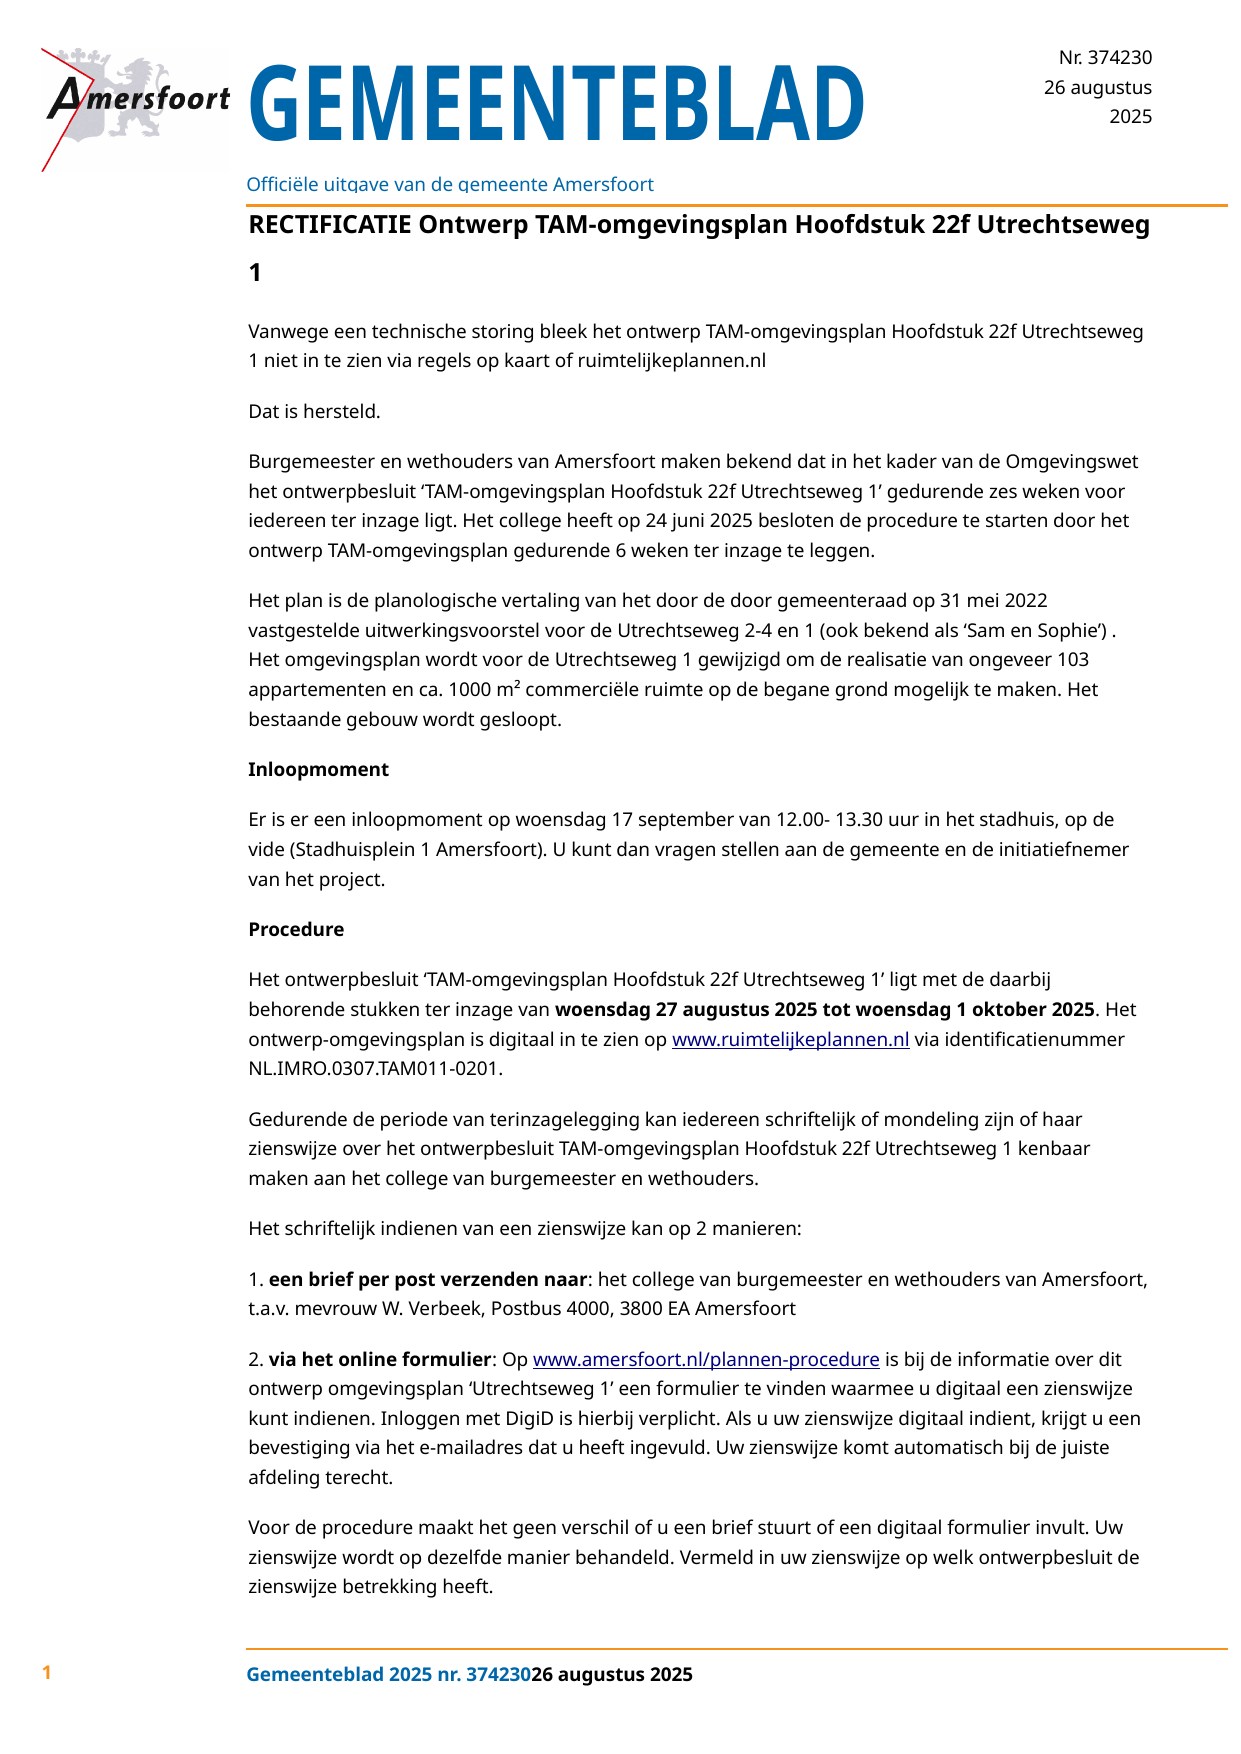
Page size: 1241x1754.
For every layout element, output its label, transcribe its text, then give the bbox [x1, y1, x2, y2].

text 2. via het online formulier: Op www.amersfoort.nl/plannen-procedure is bij de informatie over dit ontwerp omgevingsplan ‘Utrechtseweg 1’ een formulier te vinden waarmee u digitaal een zienswijze kunt indienen. Inloggen met DigiD is hierbij verplicht. Als u uw zienswijze digitaal indient, krijgt u een bevestiging via het e-mailadres dat u heeft ingevuld. Uw zienswijze komt automatisch bij de juiste afdeling terecht. [248, 1346, 1152, 1490]
text Het schriftelijk indienen van een zienswijze kan op 2 manieren: [248, 1215, 1152, 1241]
text Het ontwerpbesluit ‘TAM-omgevingsplan Hoofdstuk 22f Utrechtseweg 1’ ligt met de daarbij behorende stukken ter inzage van woensdag 27 augustus 2025 tot woensdag 1 oktober 2025. Het ontwerp-omgevingsplan is digitaal in te zien op www.ruimtelijkeplannen.nl via identificatienummer NL.IMRO.0307.TAM011-0201. [248, 967, 1152, 1081]
text Het plan is de planologische vertaling van het door de door gemeenteraad op 31 mei 2022 vastgestelde uitwerkingsvoorstel voor de Utrechtseweg 2-4 en 1 (ook bekend als ‘Sam en Sophie’) . Het omgevingsplan wordt voor de Utrechtseweg 1 gewijzigd om de realisatie van ongeveer 103 appartementen en ca. 1000 m² commerciële ruimte op de begane grond mogelijk te maken. Het bestaande gebouw wordt gesloopt. [248, 587, 1152, 732]
text Dat is hersteld. [248, 398, 1152, 424]
text RECTIFICATIE Ontwerp TAM-omgevingsplan Hoofdstuk 22f Utrechtseweg 1 [248, 207, 1152, 288]
text Procedure [248, 916, 1152, 942]
text Voor de procedure maakt het geen verschil of u een brief stuurt of een digitaal formulier invult. Uw zienswijze wordt op dezelfde manier behandeld. Vermeld in uw zienswijze op welk ontwerpbesluit de zienswijze betrekking heeft. [248, 1514, 1152, 1599]
text Gedurende de periode van terinzagelegging kan iedereen schriftelijk of mondeling zijn of haar zienswijze over het ontwerpbesluit TAM-omgevingsplan Hoofdstuk 22f Utrechtseweg 1 kenbaar maken aan het college van burgemeester en wethouders. [248, 1106, 1152, 1191]
text Er is er een inloopmoment op woensdag 17 september van 12.00- 13.30 uur in het stadhuis, op de vide (Stadhuisplein 1 Amersfoort). U kunt dan vragen stellen aan de gemeente en de initiatiefnemer van het project. [248, 807, 1152, 892]
picture [41, 47, 231, 172]
text 1. een brief per post verzenden naar: het college van burgemeester en wethouders van Amersfoort, t.a.v. mevrouw W. Verbeek, Postbus 4000, 3800 EA Amersfoort [248, 1266, 1152, 1321]
text Inloopmoment [248, 756, 1152, 782]
text Vanwege een technische storing bleek het ontwerp TAM-omgevingsplan Hoofdstuk 22f Utrechtseweg 1 niet in te zien via regels op kaart of ruimtelijkeplannen.nl [248, 318, 1152, 373]
text Burgemeester en wethouders van Amersfoort maken bekend dat in het kader van de Omgevingswet het ontwerpbesluit ‘TAM-omgevingsplan Hoofdstuk 22f Utrechtseweg 1’ gedurende zes weken voor iedereen ter inzage ligt. Het college heeft op 24 juni 2025 besloten de procedure te starten door het ontwerp TAM-omgevingsplan gedurende 6 weken ter inzage te leggen. [248, 448, 1152, 563]
